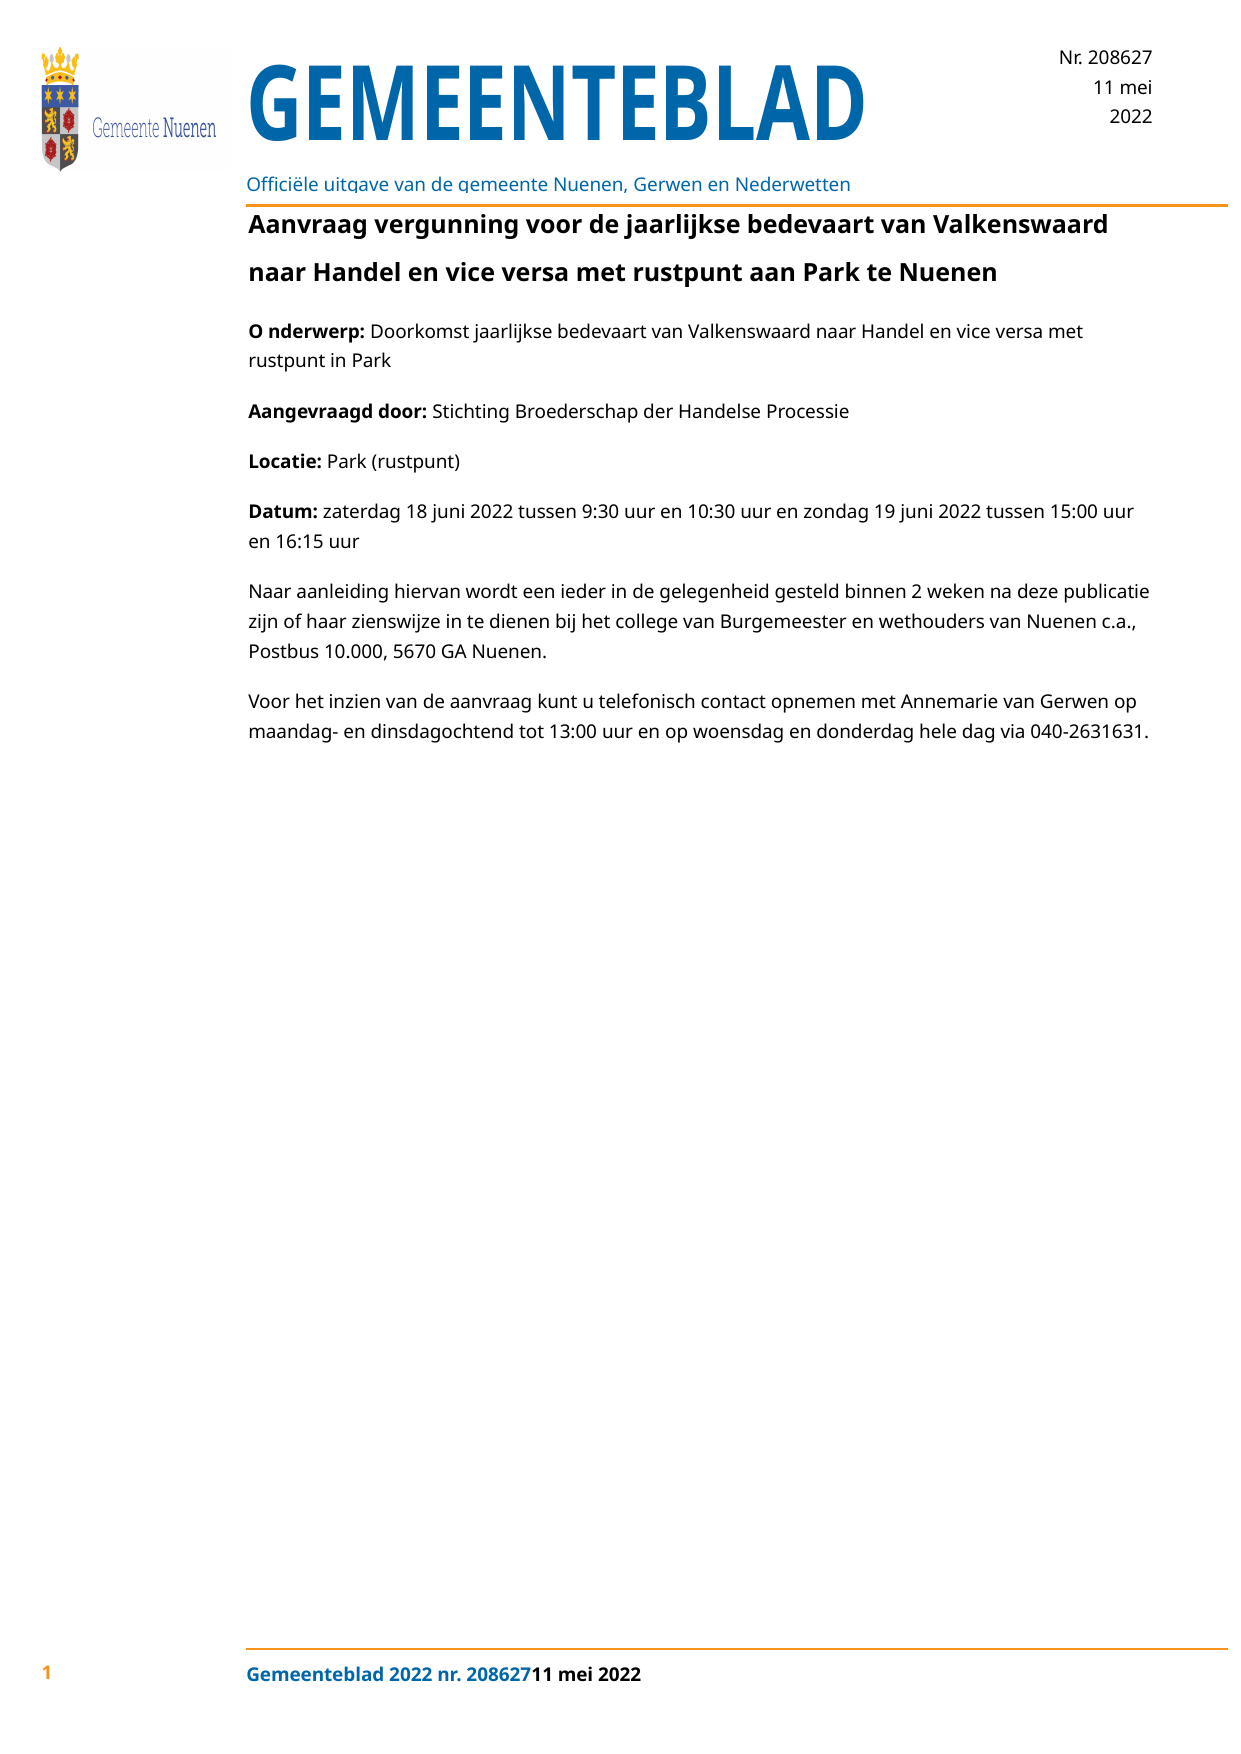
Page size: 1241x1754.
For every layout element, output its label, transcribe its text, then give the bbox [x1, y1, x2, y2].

text Naar aanleiding hiervan wordt een ieder in de gelegenheid gesteld binnen 2 weken na deze publicatie zijn of haar zienswijze in te dienen bij het college van Burgemeester en wethouders van Nuenen c.a., Postbus 10.000, 5670 GA Nuenen. [248, 579, 1152, 664]
text O nderwerp: Doorkomst jaarlijkse bedevaart van Valkenswaard naar Handel en vice versa met rustpunt in Park [248, 318, 1152, 373]
text Aanvraag vergunning voor de jaarlijkse bedevaart van Valkenswaard naar Handel en vice versa met rustpunt aan Park te Nuenen [248, 207, 1152, 288]
text Locatie: Park (rustpunt) [248, 448, 1152, 474]
picture [41, 47, 231, 172]
text Datum: zaterdag 18 juni 2022 tussen 9:30 uur en 10:30 uur en zondag 19 juni 2022 tussen 15:00 uur en 16:15 uur [248, 499, 1152, 554]
text Aangevraagd door: Stichting Broederschap der Handelse Processie [248, 398, 1152, 424]
text Voor het inzien van de aanvraag kunt u telefonisch contact opnemen met Annemarie van Gerwen op maandag- en dinsdagochtend tot 13:00 uur en op woensdag en donderdag hele dag via 040-2631631. [248, 688, 1152, 744]
